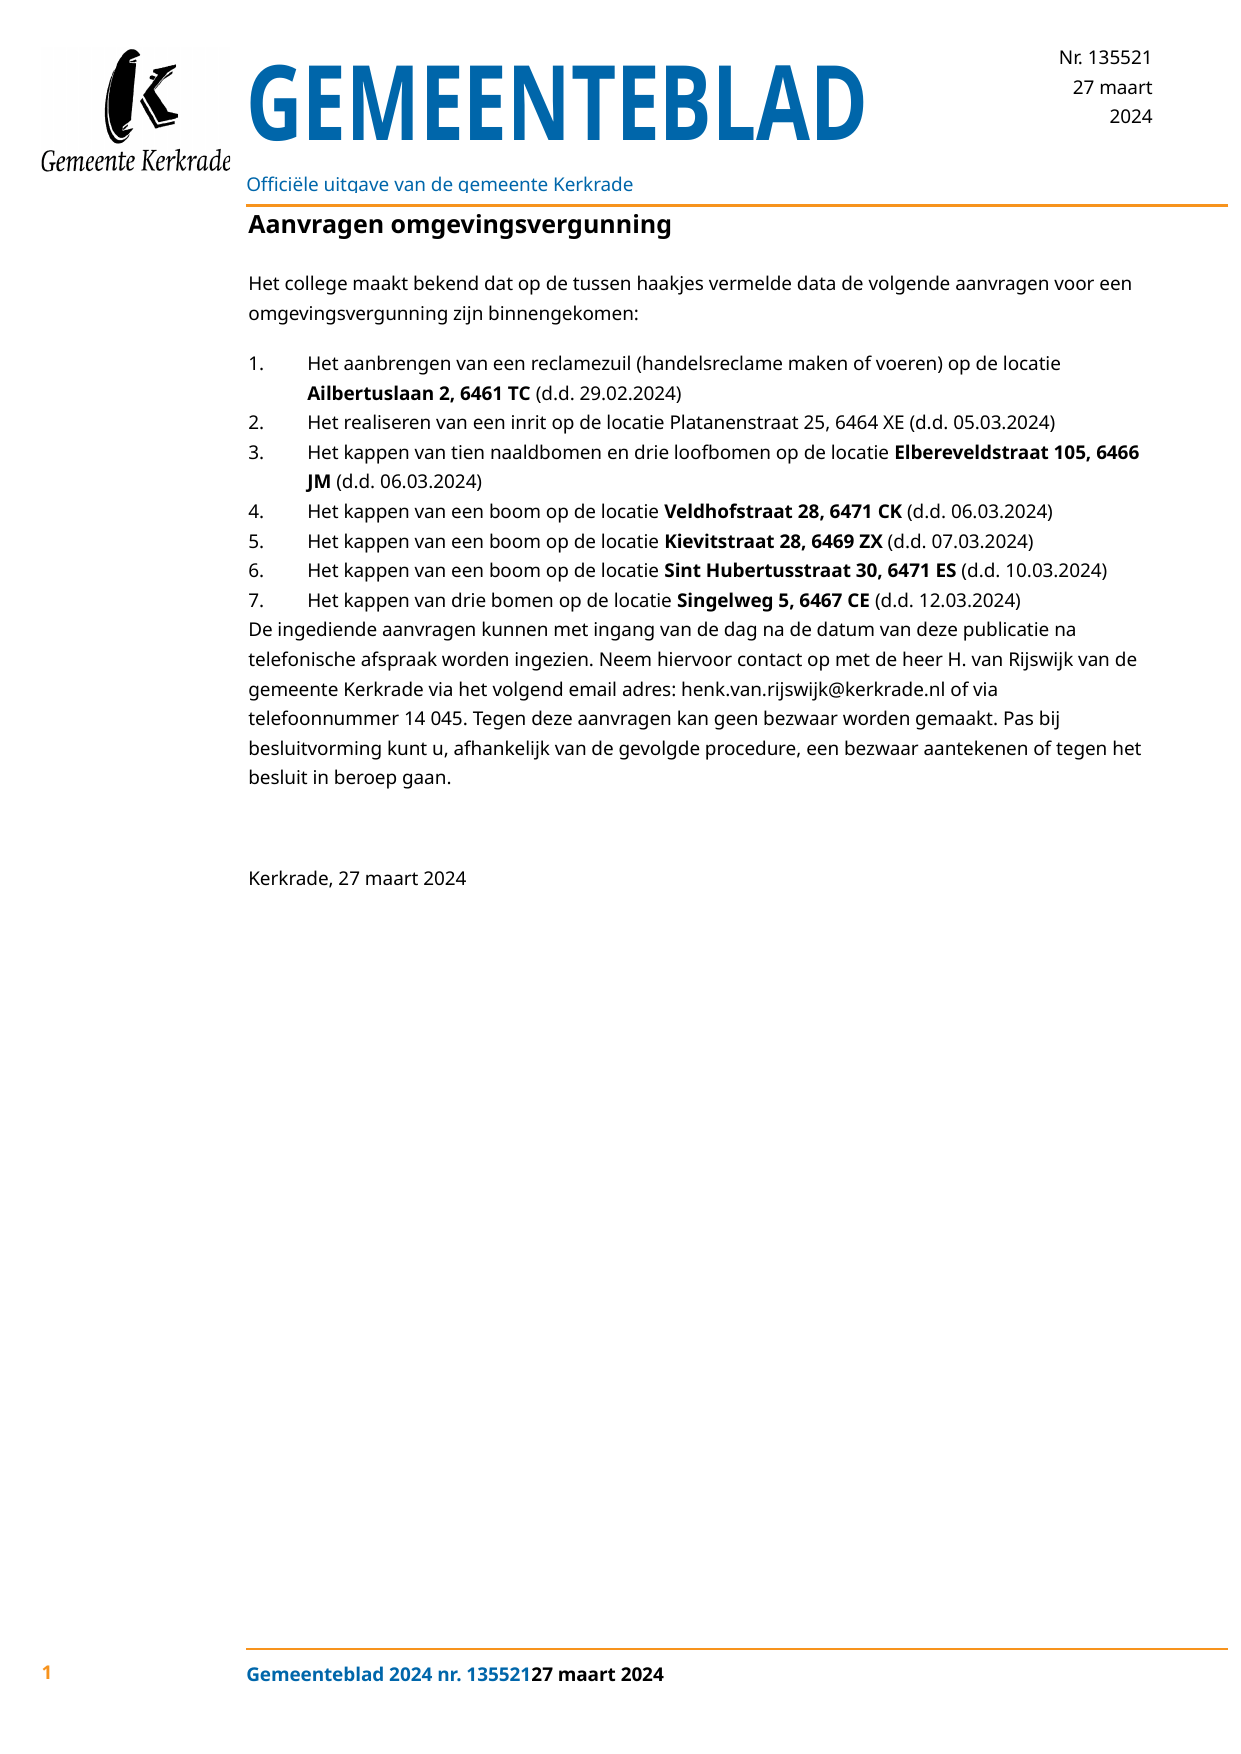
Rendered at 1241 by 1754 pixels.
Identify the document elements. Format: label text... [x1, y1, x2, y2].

list Het kappen van drie bomen op de locatie Singelweg 5, 6467 CE (d.d. 12.03.2024) [248, 587, 1152, 613]
list Het kappen van een boom op de locatie Kievitstraat 28, 6469 ZX (d.d. 07.03.2024) [248, 528, 1152, 553]
list Het kappen van een boom op de locatie Sint Hubertusstraat 30, 6471 ES (d.d. 10.03.2024) [248, 557, 1152, 583]
list Het kappen van tien naaldbomen en drie loofbomen op de locatie Elbereveldstraat 105, 6466 JM (d.d. 06.03.2024) [248, 439, 1152, 494]
list Het kappen van een boom op de locatie Veldhofstraat 28, 6471 CK (d.d. 06.03.2024) [248, 498, 1152, 524]
text Het college maakt bekend dat op de tussen haakjes vermelde data de volgende aanvragen voor een omgevingsvergunning zijn binnengekomen: [248, 270, 1152, 326]
list Het aanbrengen van een reclamezuil (handelsreclame maken of voeren) op de locatie Ailbertuslaan 2, 6461 TC (d.d. 29.02.2024) [248, 350, 1152, 406]
text De ingediende aanvragen kunnen met ingang van de dag na de datum van deze publicatie na telefonische afspraak worden ingezien. Neem hiervoor contact op met de heer H. van Rijswijk van de gemeente Kerkrade via het volgend email adres: henk.van.rijswijk@kerkrade.nl of via telefoonnummer 14 045. Tegen deze aanvragen kan geen bezwaar worden gemaakt. Pas bij besluitvorming kunt u, afhankelijk van de gevolgde procedure, een bezwaar aantekenen of tegen het besluit in beroep gaan. [248, 617, 1152, 790]
list Het realiseren van een inrit op de locatie Platanenstraat 25, 6464 XE (d.d. 05.03.2024) [248, 409, 1152, 435]
text Kerkrade, 27 maart 2024 [248, 865, 1152, 891]
text Aanvragen omgevingsvergunning [248, 207, 1152, 241]
picture [41, 47, 231, 172]
